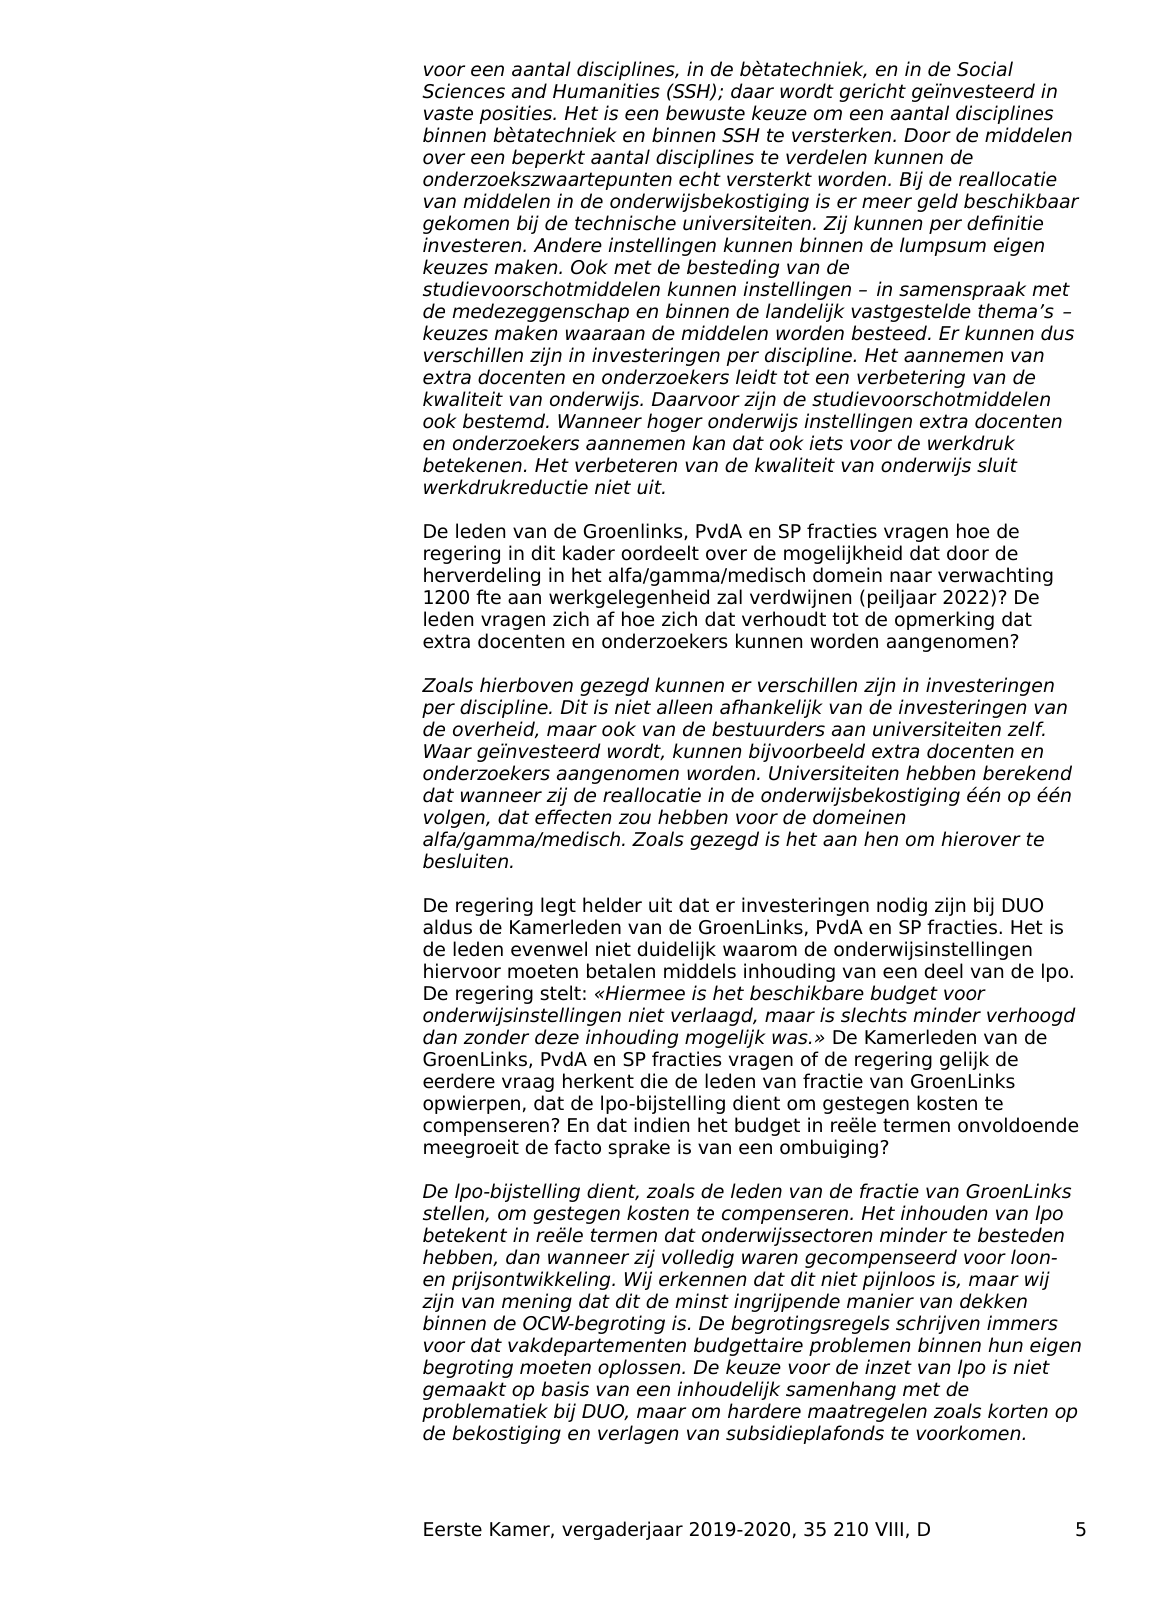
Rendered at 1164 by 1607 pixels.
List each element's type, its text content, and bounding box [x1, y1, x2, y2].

text De leden van de Groenlinks, PvdA en SP fracties vragen hoe de regering in dit kader oordeelt over de mogelijkheid dat door de herverdeling in het alfa/gamma/medisch domein naar verwachting 1200 fte aan werkgelegenheid zal verdwijnen (peiljaar 2022)? De leden vragen zich af hoe zich dat verhoudt tot de opmerking dat extra docenten en onderzoekers kunnen worden aangenomen? [422, 521, 1087, 653]
text De lpo-bijstelling dient, zoals de leden van de fractie van GroenLinks stellen, om gestegen kosten te compenseren. Het inhouden van lpo betekent in reële termen dat onderwijssectoren minder te besteden hebben, dan wanneer zij volledig waren gecompenseerd voor loon- en prijsontwikkeling. Wij erkennen dat dit niet pijnloos is, maar wij zijn van mening dat dit de minst ingrijpende manier van dekken binnen de OCW-begroting is. De begrotingsregels schrijven immers voor dat vakdepartementen budgettaire problemen binnen hun eigen begroting moeten oplossen. De keuze voor de inzet van lpo is niet gemaakt op basis van een inhoudelijk samenhang met de problematiek bij DUO, maar om hardere maatregelen zoals korten op de bekostiging en verlagen van subsidieplafonds te voorkomen. [422, 1181, 1087, 1444]
text Zoals hierboven gezegd kunnen er verschillen zijn in investeringen per discipline. Dit is niet alleen afhankelijk van de investeringen van de overheid, maar ook van de bestuurders aan universiteiten zelf. Waar geïnvesteerd wordt, kunnen bijvoorbeeld extra docenten en onderzoekers aangenomen worden. Universiteiten hebben berekend dat wanneer zij de reallocatie in de onderwijsbekostiging één op één volgen, dat effecten zou hebben voor de domeinen alfa/gamma/medisch. Zoals gezegd is het aan hen om hierover te besluiten. [422, 675, 1087, 873]
text voor een aantal disciplines, in de bètatechniek, en in de Social Sciences and Humanities (SSH); daar wordt gericht geïnvesteerd in vaste posities. Het is een bewuste keuze om een aantal disciplines binnen bètatechniek en binnen SSH te versterken. Door de middelen over een beperkt aantal disciplines te verdelen kunnen de onderzoekszwaartepunten echt versterkt worden. Bij de reallocatie van middelen in de onderwijsbekostiging is er meer geld beschikbaar gekomen bij de technische universiteiten. Zij kunnen per definitie investeren. Andere instellingen kunnen binnen de lumpsum eigen keuzes maken. Ook met de besteding van de studievoorschotmiddelen kunnen instellingen – in samenspraak met de medezeggenschap en binnen de landelijk vastgestelde thema’s – keuzes maken waaraan de middelen worden besteed. Er kunnen dus verschillen zijn in investeringen per discipline. Het aannemen van extra docenten en onderzoekers leidt tot een verbetering van de kwaliteit van onderwijs. Daarvoor zijn de studievoorschotmiddelen ook bestemd. Wanneer hoger onderwijs instellingen extra docenten en onderzoekers aannemen kan dat ook iets voor de werkdruk betekenen. Het verbeteren van de kwaliteit van onderwijs sluit werkdrukreductie niet uit. [422, 59, 1087, 499]
text De regering legt helder uit dat er investeringen nodig zijn bij DUO aldus de Kamerleden van de GroenLinks, PvdA en SP fracties. Het is de leden evenwel niet duidelijk waarom de onderwijsinstellingen hiervoor moeten betalen middels inhouding van een deel van de lpo. De regering stelt: «Hiermee is het beschikbare budget voor onderwijsinstellingen niet verlaagd, maar is slechts minder verhoogd dan zonder deze inhouding mogelijk was.» De Kamerleden van de GroenLinks, PvdA en SP fracties vragen of de regering gelijk de eerdere vraag herkent die de leden van fractie van GroenLinks opwierpen, dat de lpo-bijstelling dient om gestegen kosten te compenseren? En dat indien het budget in reële termen onvoldoende meegroeit de facto sprake is van een ombuiging? [422, 895, 1087, 1159]
